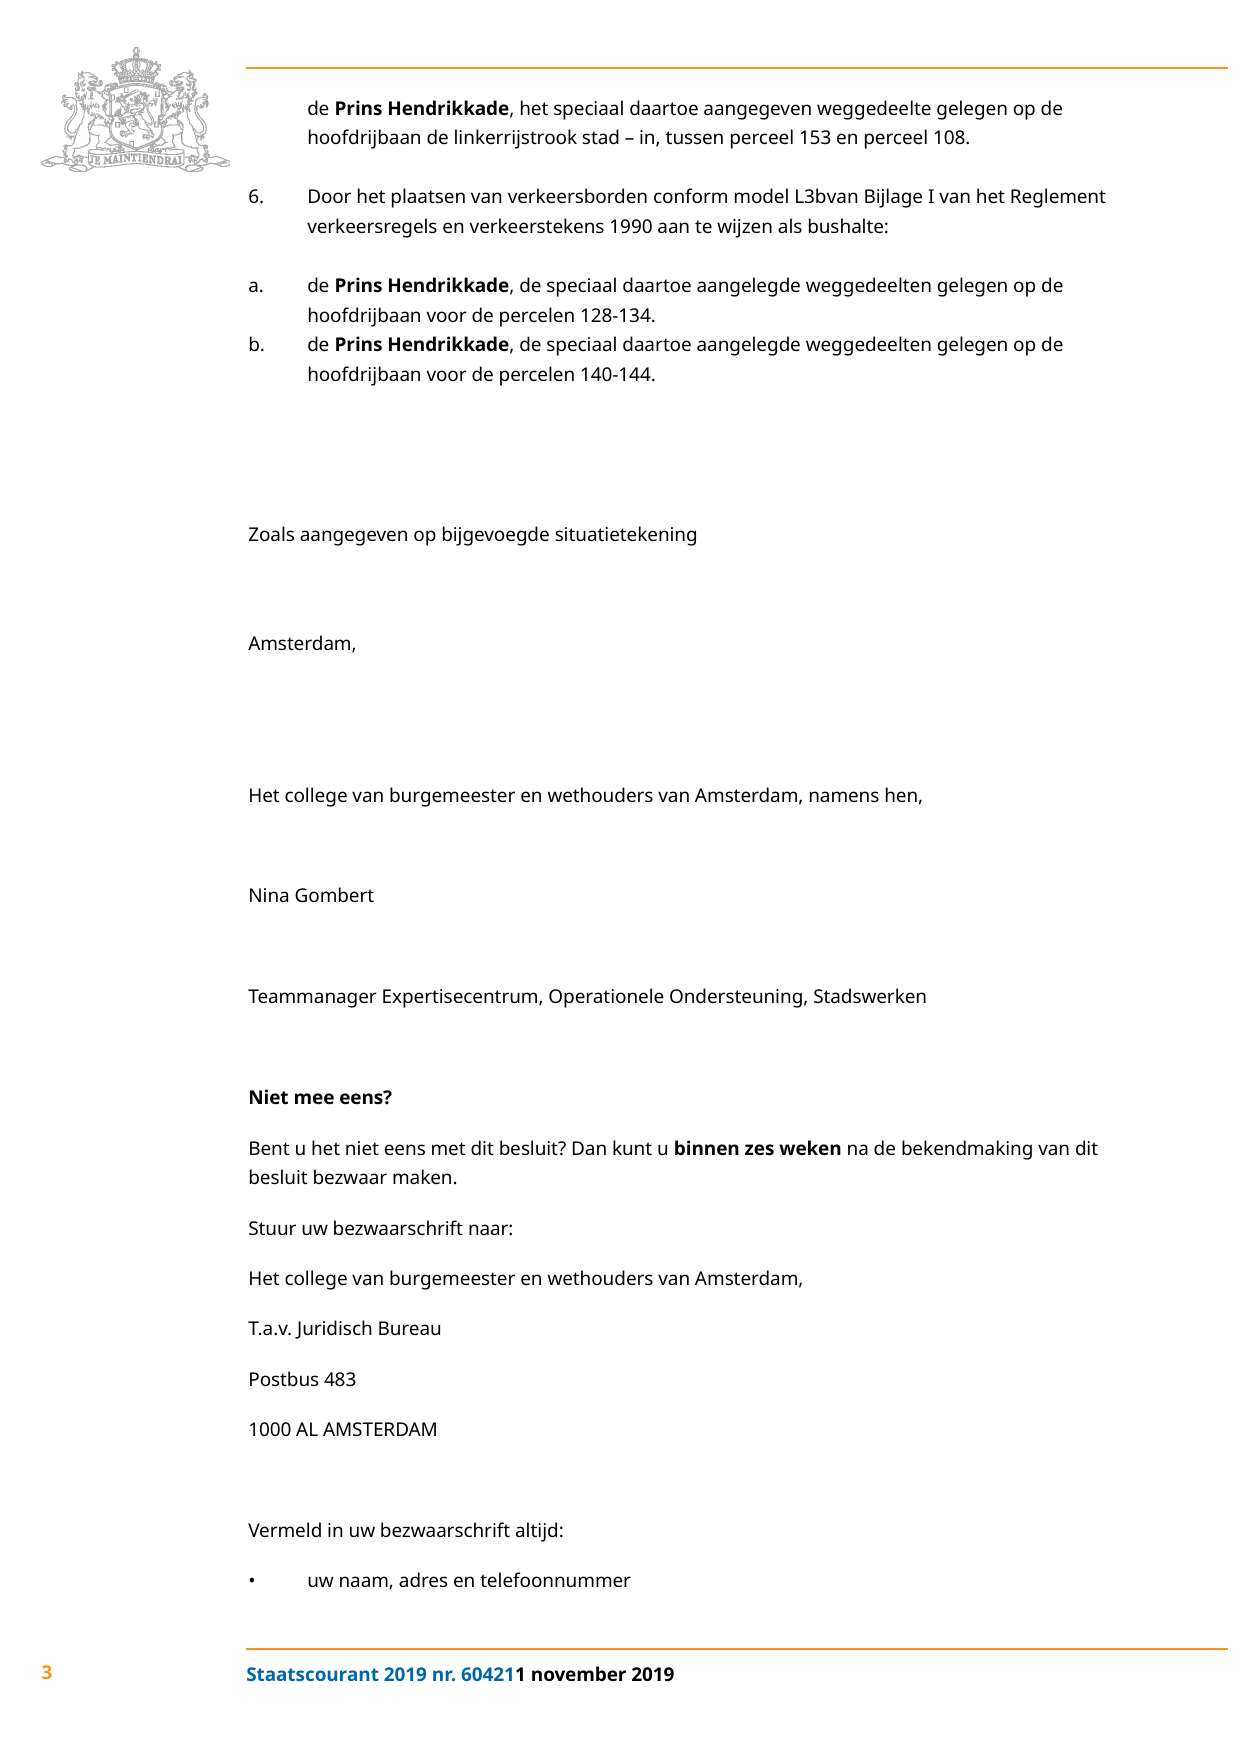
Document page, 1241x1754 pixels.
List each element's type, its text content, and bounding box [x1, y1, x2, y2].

text Nina Gombert [248, 883, 1152, 908]
text T.a.v. Juridisch Bureau [248, 1316, 1152, 1341]
list de Prins Hendrikkade, het speciaal daartoe aangegeven weggedeelte gelegen op de hoofdrijbaan de linkerrijstrook stad – in, tussen perceel 153 en perceel 108. [248, 95, 1152, 150]
picture [41, 47, 231, 172]
text Niet mee eens? [248, 1084, 1152, 1110]
list uw naam, adres en telefoonnummer [248, 1568, 1152, 1593]
text Amsterdam, [248, 631, 1152, 656]
list Door het plaatsen van verkeersborden conform model L3bvan Bijlage I van het Reglement verkeersregels en verkeerstekens 1990 aan te wijzen als bushalte: [248, 183, 1152, 239]
text Zoals aangegeven op bijgevoegde situatietekening [248, 521, 1152, 547]
text Het college van burgemeester en wethouders van Amsterdam, [248, 1265, 1152, 1291]
text 1000 AL AMSTERDAM [248, 1416, 1152, 1442]
text Bent u het niet eens met dit besluit? Dan kunt u binnen zes weken na de bekendmaking van dit besluit bezwaar maken. [248, 1135, 1152, 1190]
text Teammanager Expertisecentrum, Operationele Ondersteuning, Stadswerken [248, 983, 1152, 1009]
list de Prins Hendrikkade, de speciaal daartoe aangelegde weggedeelten gelegen op de hoofdrijbaan voor de percelen 140-144. [248, 331, 1152, 387]
text Stuur uw bezwaarschrift naar: [248, 1215, 1152, 1241]
list de Prins Hendrikkade, de speciaal daartoe aangelegde weggedeelten gelegen op de hoofdrijbaan voor de percelen 128-134. [248, 272, 1152, 328]
text Postbus 483 [248, 1366, 1152, 1392]
text Vermeld in uw bezwaarschrift altijd: [248, 1517, 1152, 1543]
text Het college van burgemeester en wethouders van Amsterdam, namens hen, [248, 782, 1152, 808]
